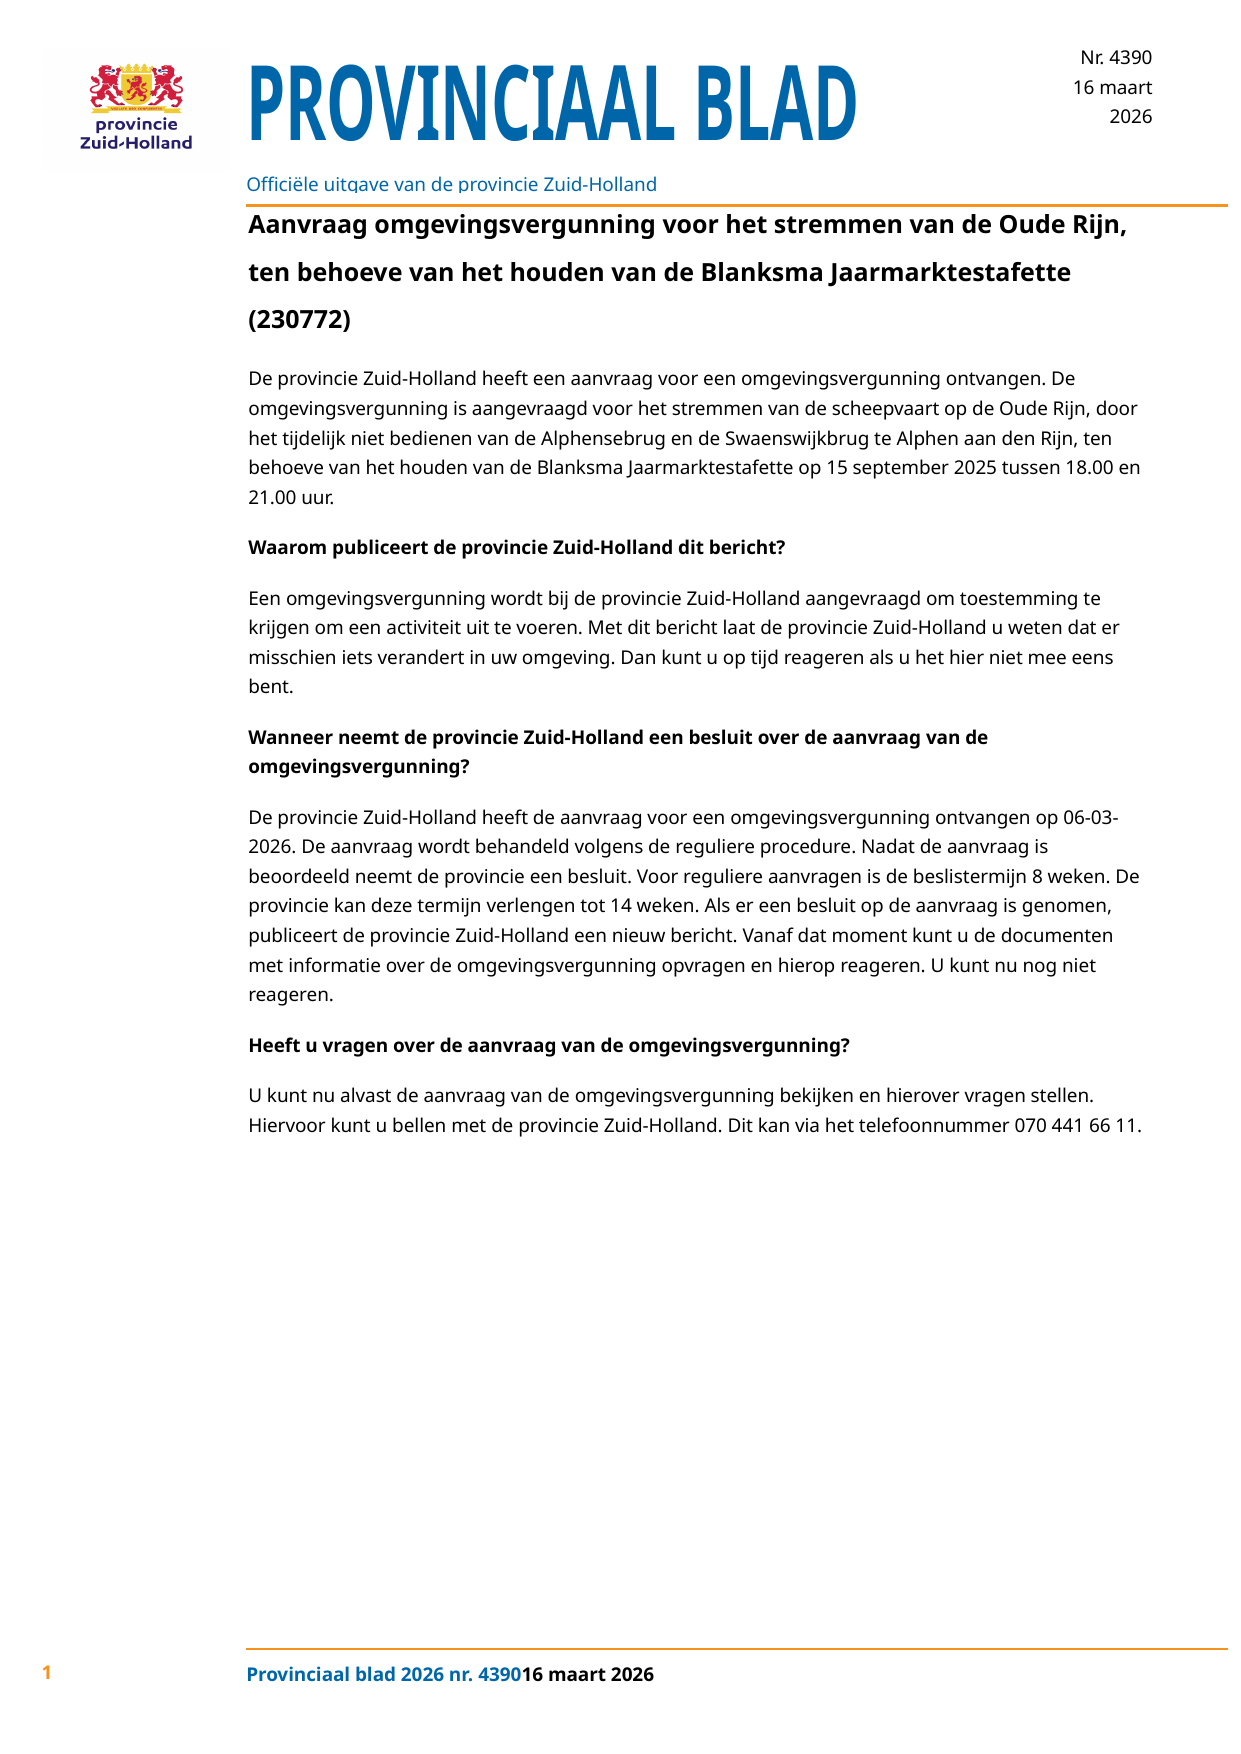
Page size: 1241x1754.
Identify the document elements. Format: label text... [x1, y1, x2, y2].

text Aanvraag omgevingsvergunning voor het stremmen van de Oude Rijn, ten behoeve van het houden van de Blanksma Jaarmarktestafette (230772) [248, 207, 1152, 336]
text De provincie Zuid-Holland heeft de aanvraag voor een omgevingsvergunning ontvangen op 06-03-2026. De aanvraag wordt behandeld volgens de reguliere procedure. Nadat de aanvraag is beoordeeld neemt de provincie een besluit. Voor reguliere aanvragen is de beslistermijn 8 weken. De provincie kan deze termijn verlengen tot 14 weken. Als er een besluit op de aanvraag is genomen, publiceert de provincie Zuid-Holland een nieuw bericht. Vanaf dat moment kunt u de documenten met informatie over de omgevingsvergunning opvragen en hierop reageren. U kunt nu nog niet reageren. [248, 804, 1152, 1007]
picture [41, 47, 231, 172]
text U kunt nu alvast de aanvraag van de omgevingsvergunning bekijken en hierover vragen stellen. Hiervoor kunt u bellen met de provincie Zuid-Holland. Dit kan via het telefoonnummer 070 441 66 11. [248, 1082, 1152, 1137]
text Heeft u vragen over de aanvraag van de omgevingsvergunning? [248, 1032, 1152, 1057]
text Waarom publiceert de provincie Zuid-Holland dit bericht? [248, 534, 1152, 560]
text Een omgevingsvergunning wordt bij de provincie Zuid-Holland aangevraagd om toestemming te krijgen om een activiteit uit te voeren. Met dit bericht laat de provincie Zuid-Holland u weten dat er misschien iets verandert in uw omgeving. Dan kunt u op tijd reageren als u het hier niet mee eens bent. [248, 585, 1152, 699]
text Wanneer neemt de provincie Zuid-Holland een besluit over de aanvraag van de omgevingsvergunning? [248, 724, 1152, 779]
text De provincie Zuid-Holland heeft een aanvraag voor een omgevingsvergunning ontvangen. De omgevingsvergunning is aangevraagd voor het stremmen van de scheepvaart op de Oude Rijn, door het tijdelijk niet bedienen van de Alphensebrug en de Swaenswijkbrug te Alphen aan den Rijn, ten behoeve van het houden van de Blanksma Jaarmarktestafette op 15 september 2025 tussen 18.00 en 21.00 uur. [248, 366, 1152, 509]
